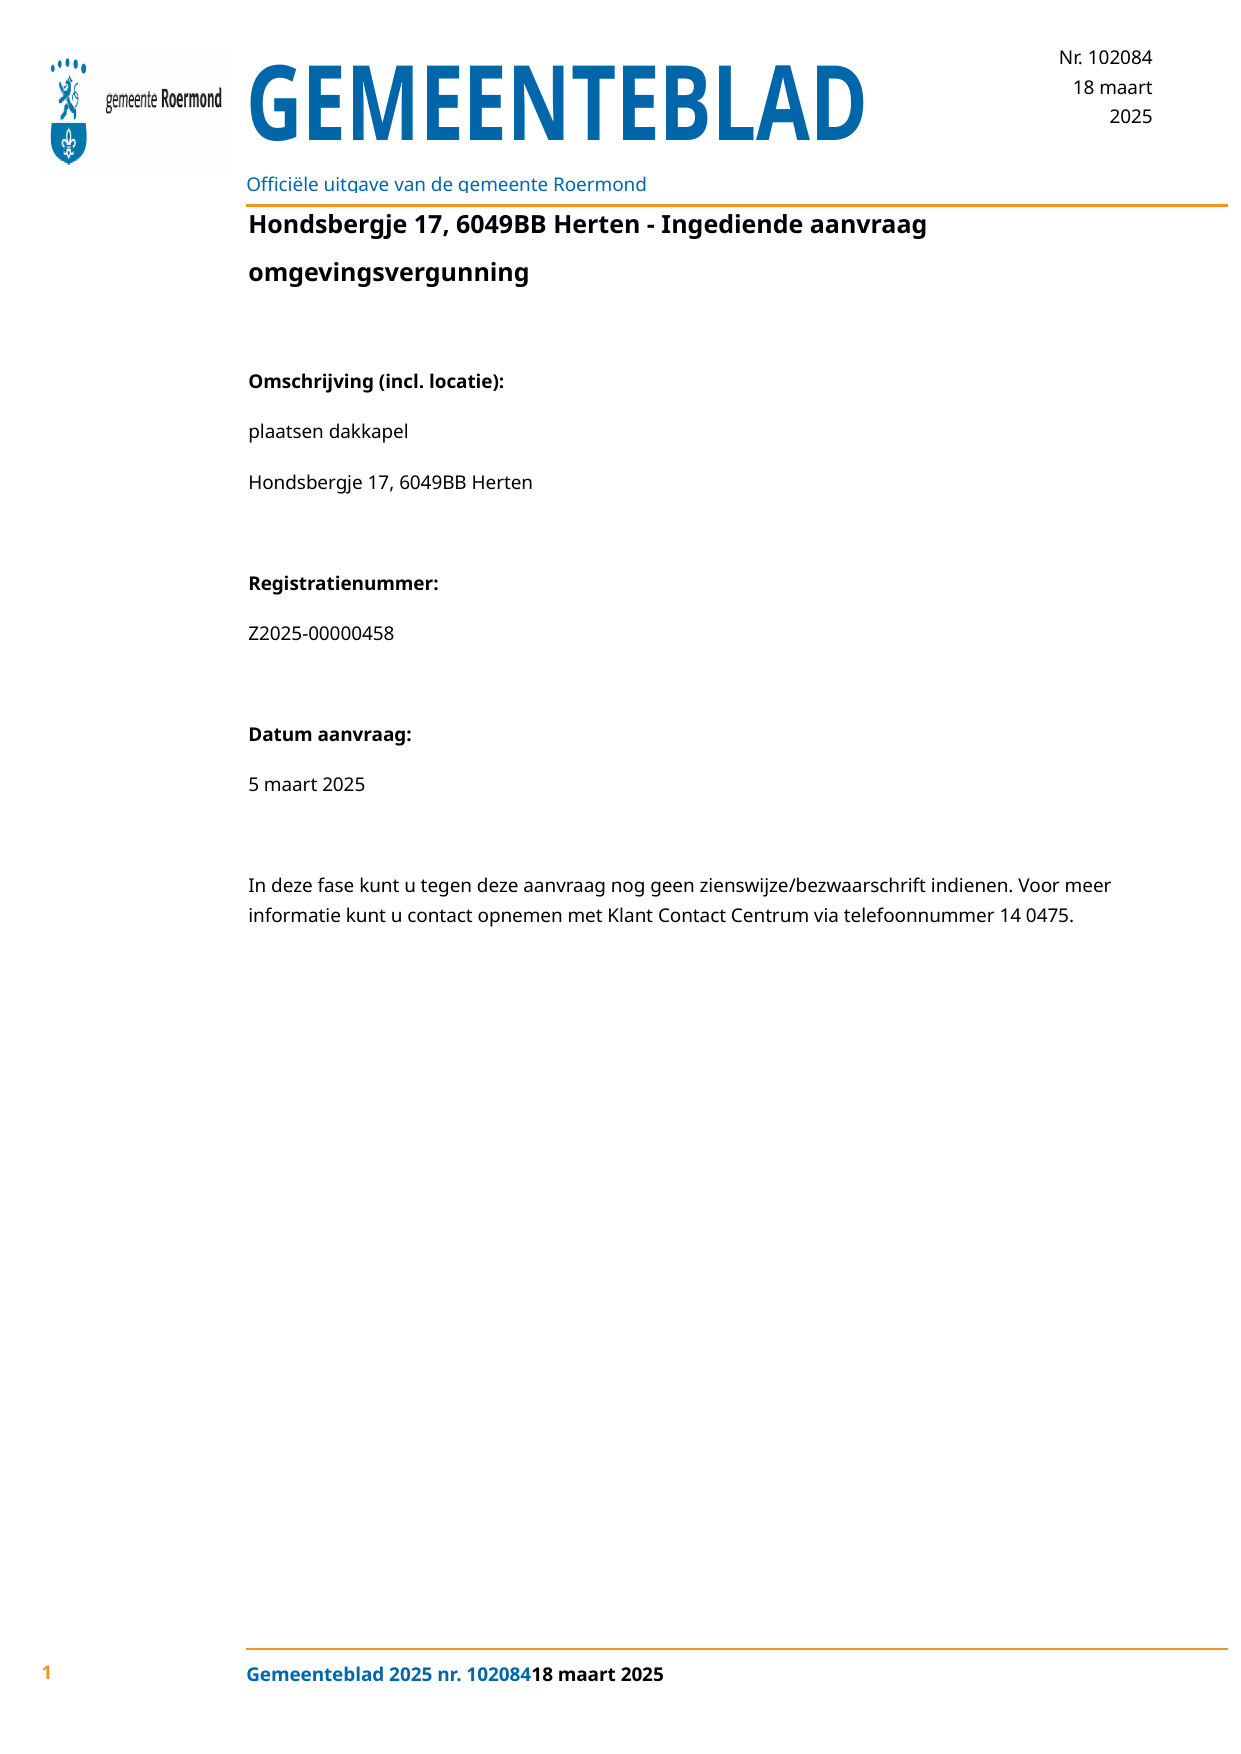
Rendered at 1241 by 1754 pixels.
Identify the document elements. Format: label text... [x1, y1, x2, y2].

text Z2025-00000458 [248, 620, 1152, 646]
text Datum aanvraag: [248, 721, 1152, 747]
text Hondsbergje 17, 6049BB Herten [248, 469, 1152, 495]
text Hondsbergje 17, 6049BB Herten - Ingediende aanvraag omgevingsvergunning [248, 207, 1152, 288]
picture [41, 47, 231, 172]
text plaatsen dakkapel [248, 419, 1152, 444]
text Registratienummer: [248, 570, 1152, 596]
text 5 maart 2025 [248, 772, 1152, 797]
text Omschrijving (incl. locatie): [248, 368, 1152, 394]
text In deze fase kunt u tegen deze aanvraag nog geen zienswijze/bezwaarschrift indienen. Voor meer informatie kunt u contact opnemen met Klant Contact Centrum via telefoonnummer 14 0475. [248, 872, 1152, 928]
